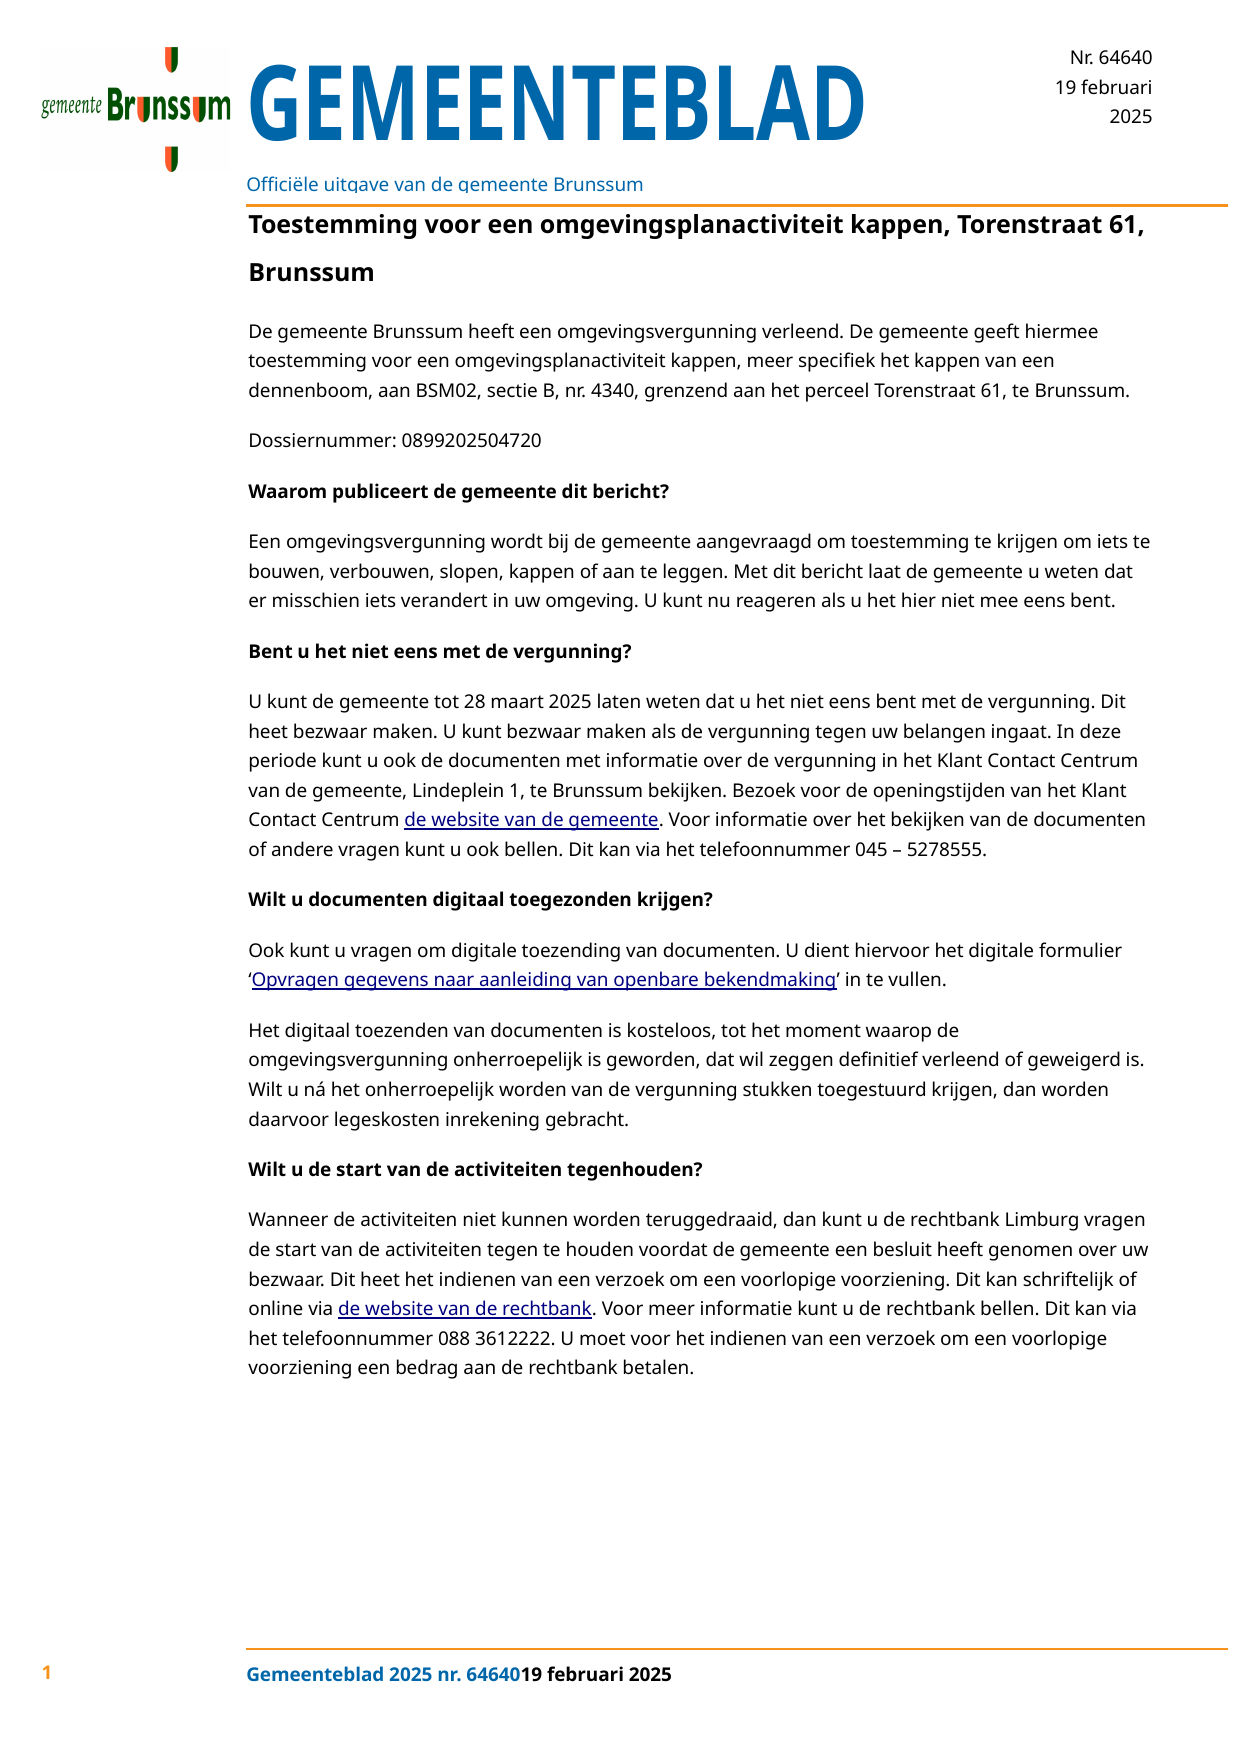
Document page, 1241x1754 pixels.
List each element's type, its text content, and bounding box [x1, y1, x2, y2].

text De gemeente Brunssum heeft een omgevingsvergunning verleend. De gemeente geeft hiermee toestemming voor een omgevingsplanactiviteit kappen, meer specifiek het kappen van een dennenboom, aan BSM02, sectie B, nr. 4340, grenzend aan het perceel Torenstraat 61, te Brunssum. [248, 318, 1152, 403]
text Wanneer de activiteiten niet kunnen worden teruggedraaid, dan kunt u de rechtbank Limburg vragen de start van de activiteiten tegen te houden voordat de gemeente een besluit heeft genomen over uw bezwaar. Dit heet het indienen van een verzoek om een voorlopige voorziening. Dit kan schriftelijk of online via de website van de rechtbank. Voor meer informatie kunt u de rechtbank bellen. Dit kan via het telefoonnummer 088 3612222. U moet voor het indienen van een verzoek om een voorlopige voorziening een bedrag aan de rechtbank betalen. [248, 1207, 1152, 1380]
text Dossiernummer: 0899202504720 [248, 427, 1152, 453]
picture [41, 47, 231, 172]
text Wilt u de start van de activiteiten tegenhouden? [248, 1156, 1152, 1182]
text Ook kunt u vragen om digitale toezending van documenten. U dient hiervoor het digitale formulier ‘Opvragen gegevens naar aanleiding van openbare bekendmaking’ in te vullen. [248, 937, 1152, 992]
text Een omgevingsvergunning wordt bij de gemeente aangevraagd om toestemming te krijgen om iets te bouwen, verbouwen, slopen, kappen of aan te leggen. Met dit bericht laat de gemeente u weten dat er misschien iets verandert in uw omgeving. U kunt nu reageren als u het hier niet mee eens bent. [248, 528, 1152, 613]
text Bent u het niet eens met de vergunning? [248, 638, 1152, 664]
text Waarom publiceert de gemeente dit bericht? [248, 478, 1152, 504]
text Wilt u documenten digitaal toegezonden krijgen? [248, 887, 1152, 912]
text U kunt de gemeente tot 28 maart 2025 laten weten dat u het niet eens bent met de vergunning. Dit heet bezwaar maken. U kunt bezwaar maken als de vergunning tegen uw belangen ingaat. In deze periode kunt u ook de documenten met informatie over de vergunning in het Klant Contact Centrum van de gemeente, Lindeplein 1, te Brunssum bekijken. Bezoek voor de openingstijden van het Klant Contact Centrum de website van de gemeente. Voor informatie over het bekijken van de documenten of andere vragen kunt u ook bellen. Dit kan via het telefoonnummer 045 – 5278555. [248, 688, 1152, 862]
text Toestemming voor een omgevingsplanactiviteit kappen, Torenstraat 61, Brunssum [248, 207, 1152, 288]
text Het digitaal toezenden van documenten is kosteloos, tot het moment waarop de omgevingsvergunning onherroepelijk is geworden, dat wil zeggen definitief verleend of geweigerd is. Wilt u ná het onherroepelijk worden van de vergunning stukken toegestuurd krijgen, dan worden daarvoor legeskosten inrekening gebracht. [248, 1017, 1152, 1132]
